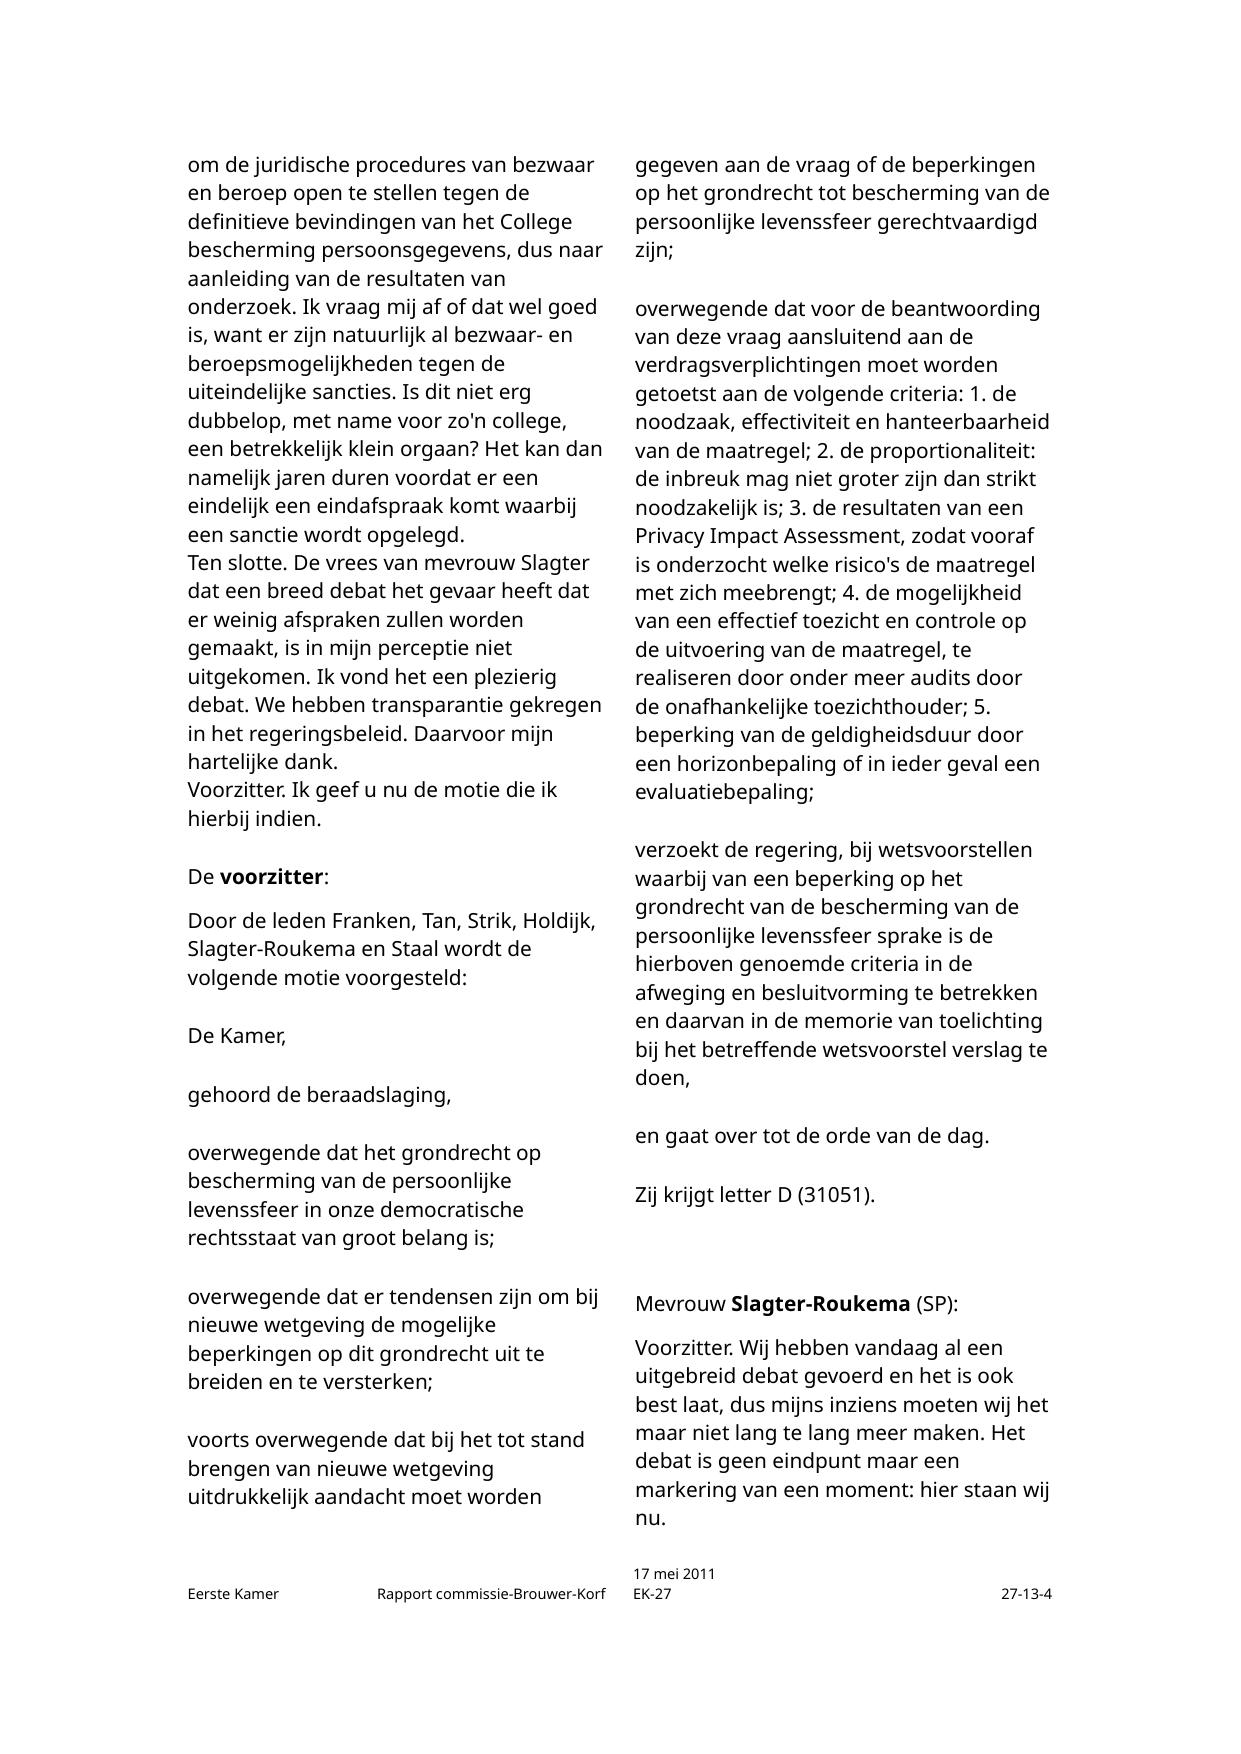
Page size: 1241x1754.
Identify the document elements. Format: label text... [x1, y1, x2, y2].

text voorts overwegende dat bij het tot stand brengen van nieuwe wetgeving uitdrukkelijk aandacht moet worden [187, 1426, 605, 1511]
text De voorzitter: [187, 862, 605, 891]
text Voorzitter. Wij hebben vandaag al een uitgebreid debat gevoerd en het is ook best laat, dus mijns inziens moeten wij het maar niet lang te lang meer maken. Het debat is geen eindpunt maar een markering van een moment: hier staan wij nu. [635, 1333, 1053, 1532]
text Zij krijgt letter D (31051). [635, 1180, 1053, 1208]
text Door de leden Franken, Tan, Strik, Holdijk, Slagter-Roukema en Staal wordt de volgende motie voorgesteld: [187, 906, 605, 991]
text De Kamer, [187, 1021, 605, 1050]
text Mevrouw Slagter-Roukema (SP): [635, 1289, 1053, 1318]
text Ten slotte. De vrees van mevrouw Slagter dat een breed debat het gevaar heeft dat er weinig afspraken zullen worden gemaakt, is in mijn perceptie niet uitgekomen. Ik vond het een plezierig debat. We hebben transparantie gekregen in het regeringsbeleid. Daarvoor mijn hartelijke dank. [187, 548, 605, 776]
text om de juridische procedures van bezwaar en beroep open te stellen tegen de definitieve bevindingen van het College bescherming persoonsgegevens, dus naar aanleiding van de resultaten van onderzoek. Ik vraag mij af of dat wel goed is, want er zijn natuurlijk al bezwaar- en beroepsmogelijkheden tegen de uiteindelijke sancties. Is dit niet erg dubbelop, met name voor zo'n college, een betrekkelijk klein orgaan? Het kan dan namelijk jaren duren voordat er een eindelijk een eindafspraak komt waarbij een sanctie wordt opgelegd. [187, 150, 605, 548]
text overwegende dat het grondrecht op bescherming van de persoonlijke levenssfeer in onze democratische rechtsstaat van groot belang is; [187, 1138, 605, 1252]
text overwegende dat voor de beantwoording van deze vraag aansluitend aan de verdragsverplichtingen moet worden getoetst aan de volgende criteria: 1. de noodzaak, effectiviteit en hanteerbaarheid van de maatregel; 2. de proportionaliteit: de inbreuk mag niet groter zijn dan strikt noodzakelijk is; 3. de resultaten van een Privacy Impact Assessment, zodat vooraf is onderzocht welke risico's de maatregel met zich meebrengt; 4. de mogelijkheid van een effectief toezicht en controle op de uitvoering van de maatregel, te realiseren door onder meer audits door de onafhankelijke toezichthouder; 5. beperking van de geldigheidsduur door een horizonbepaling of in ieder geval een evaluatiebepaling; [635, 294, 1053, 806]
text gegeven aan de vraag of de beperkingen op het grondrecht tot bescherming van de persoonlijke levenssfeer gerechtvaardigd zijn; [635, 150, 1053, 264]
text Voorzitter. Ik geef u nu de motie die ik hierbij indien. [187, 776, 605, 832]
text en gaat over tot de orde van de dag. [635, 1122, 1053, 1150]
text overwegende dat er tendensen zijn om bij nieuwe wetgeving de mogelijke beperkingen op dit grondrecht uit te breiden en te versterken; [187, 1282, 605, 1396]
text  [635, 1238, 1053, 1267]
text verzoekt de regering, bij wetsvoorstellen waarbij van een beperking op het grondrecht van de bescherming van de persoonlijke levenssfeer sprake is de hierboven genoemde criteria in de afweging en besluitvorming te betrekken en daarvan in de memorie van toelichting bij het betreffende wetsvoorstel verslag te doen, [635, 836, 1053, 1092]
text gehoord de beraadslaging, [187, 1080, 605, 1108]
